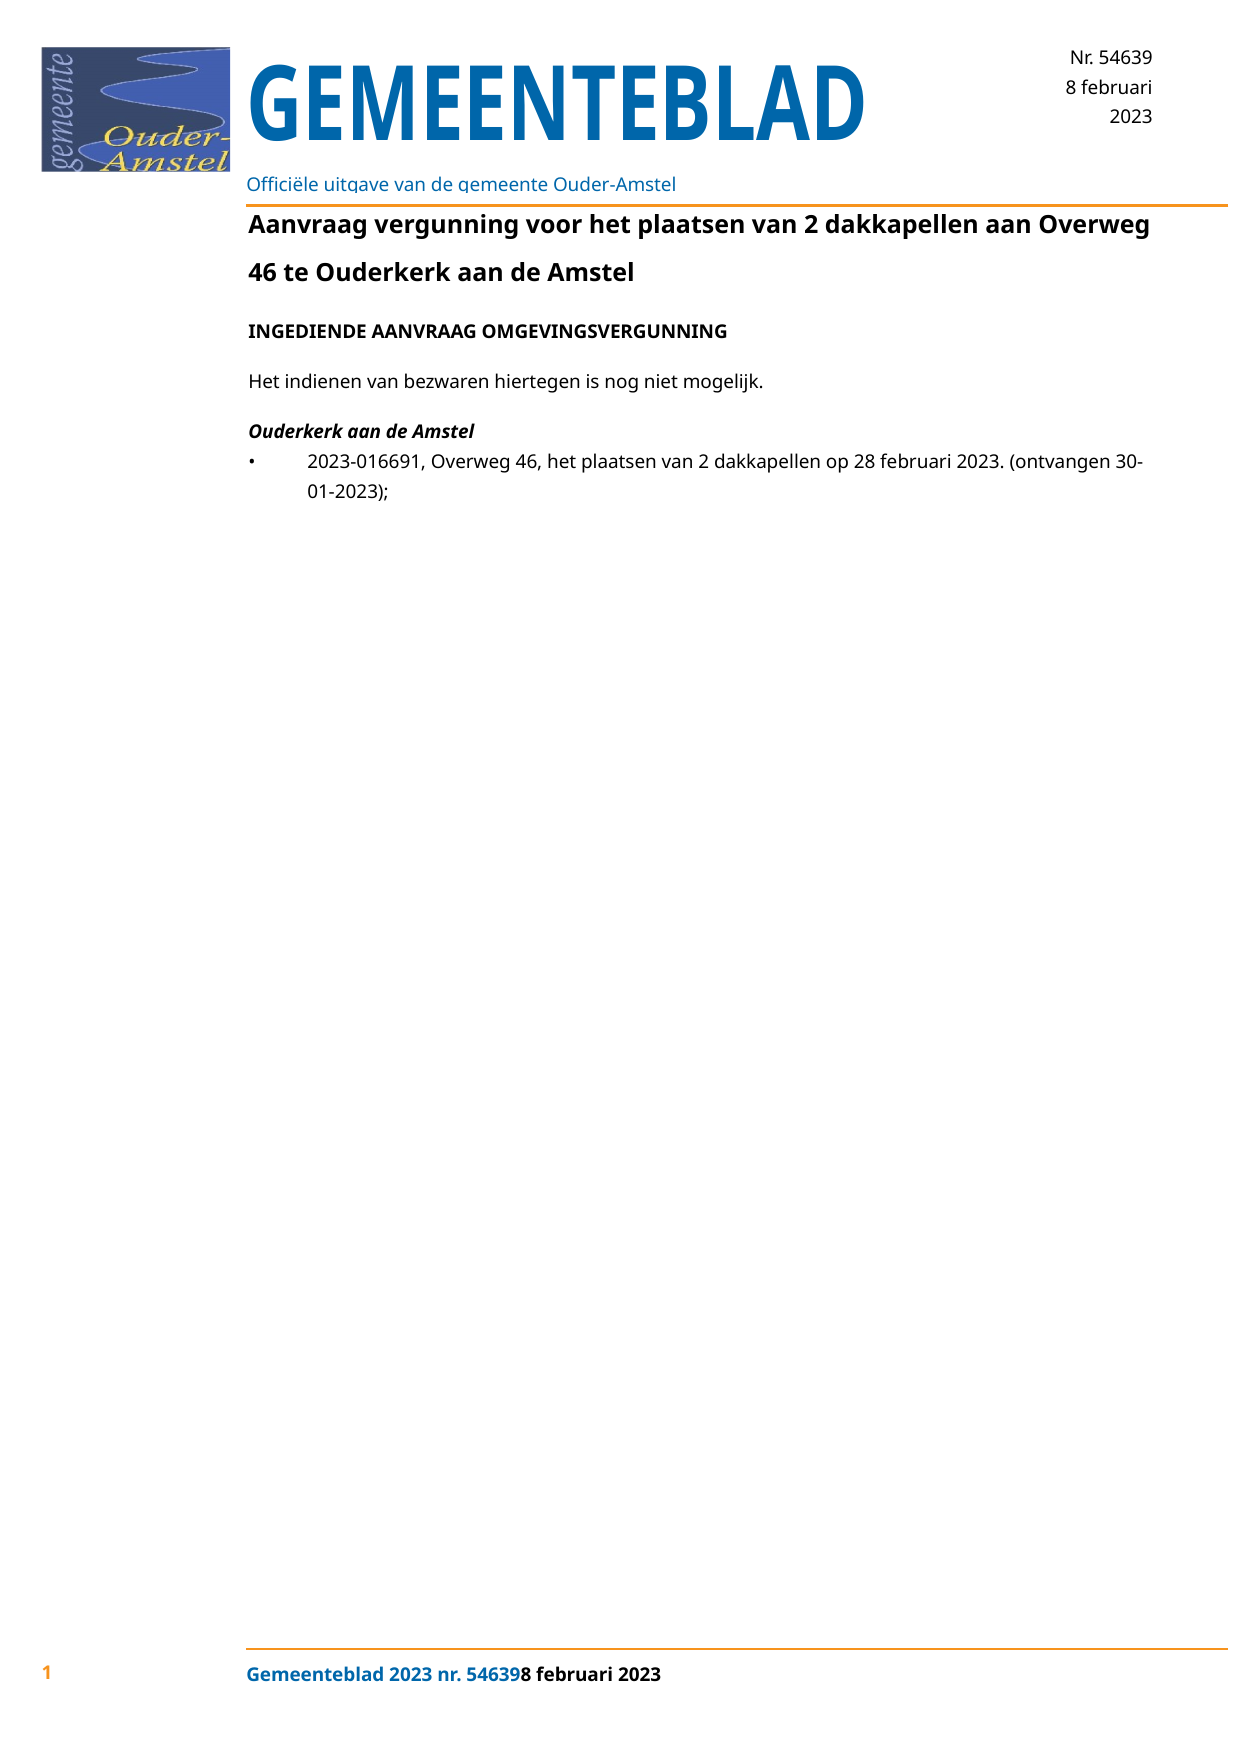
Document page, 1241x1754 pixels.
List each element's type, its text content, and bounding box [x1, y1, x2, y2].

text Aanvraag vergunning voor het plaatsen van 2 dakkapellen aan Overweg 46 te Ouderkerk aan de Amstel [248, 207, 1152, 288]
picture [41, 47, 231, 172]
text Het indienen van bezwaren hiertegen is nog niet mogelijk. [248, 368, 1152, 394]
text Ouderkerk aan de Amstel [248, 419, 1152, 444]
text INGEDIENDE AANVRAAG OMGEVINGSVERGUNNING [248, 318, 1152, 344]
list 2023-016691, Overweg 46, het plaatsen van 2 dakkapellen op 28 februari 2023. (ontvangen 30-01-2023); [248, 448, 1152, 504]
